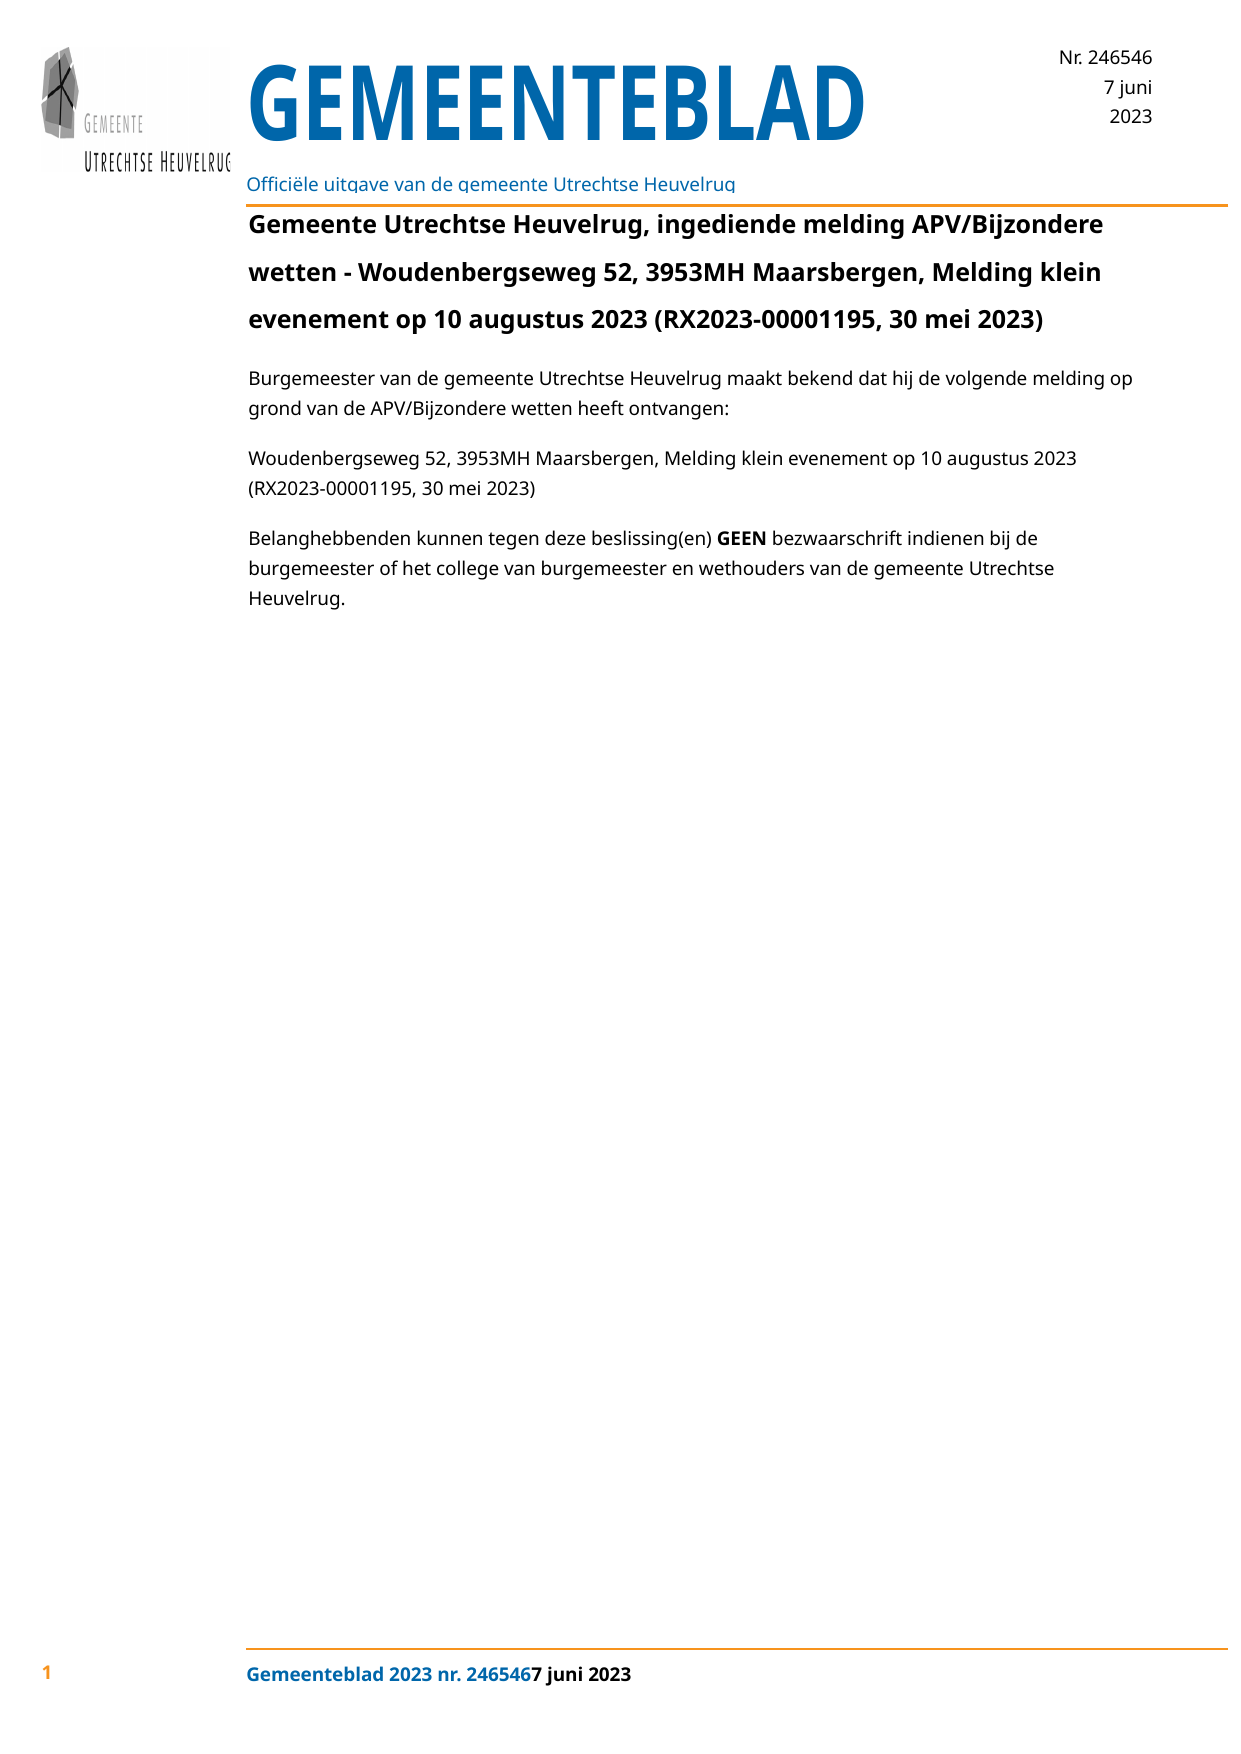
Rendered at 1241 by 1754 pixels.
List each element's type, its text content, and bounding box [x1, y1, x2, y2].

text Gemeente Utrechtse Heuvelrug, ingediende melding APV/Bijzondere wetten - Woudenbergseweg 52, 3953MH Maarsbergen, Melding klein evenement op 10 augustus 2023 (RX2023-00001195, 30 mei 2023) [248, 207, 1152, 336]
text Woudenbergseweg 52, 3953MH Maarsbergen, Melding klein evenement op 10 augustus 2023 (RX2023-00001195, 30 mei 2023) [248, 446, 1152, 501]
picture [41, 47, 231, 172]
text Belanghebbenden kunnen tegen deze beslissing(en) GEEN bezwaarschrift indienen bij de burgemeester of het college van burgemeester en wethouders van de gemeente Utrechtse Heuvelrug. [248, 526, 1152, 610]
text Burgemeester van de gemeente Utrechtse Heuvelrug maakt bekend dat hij de volgende melding op grond van de APV/Bijzondere wetten heeft ontvangen: [248, 366, 1152, 421]
